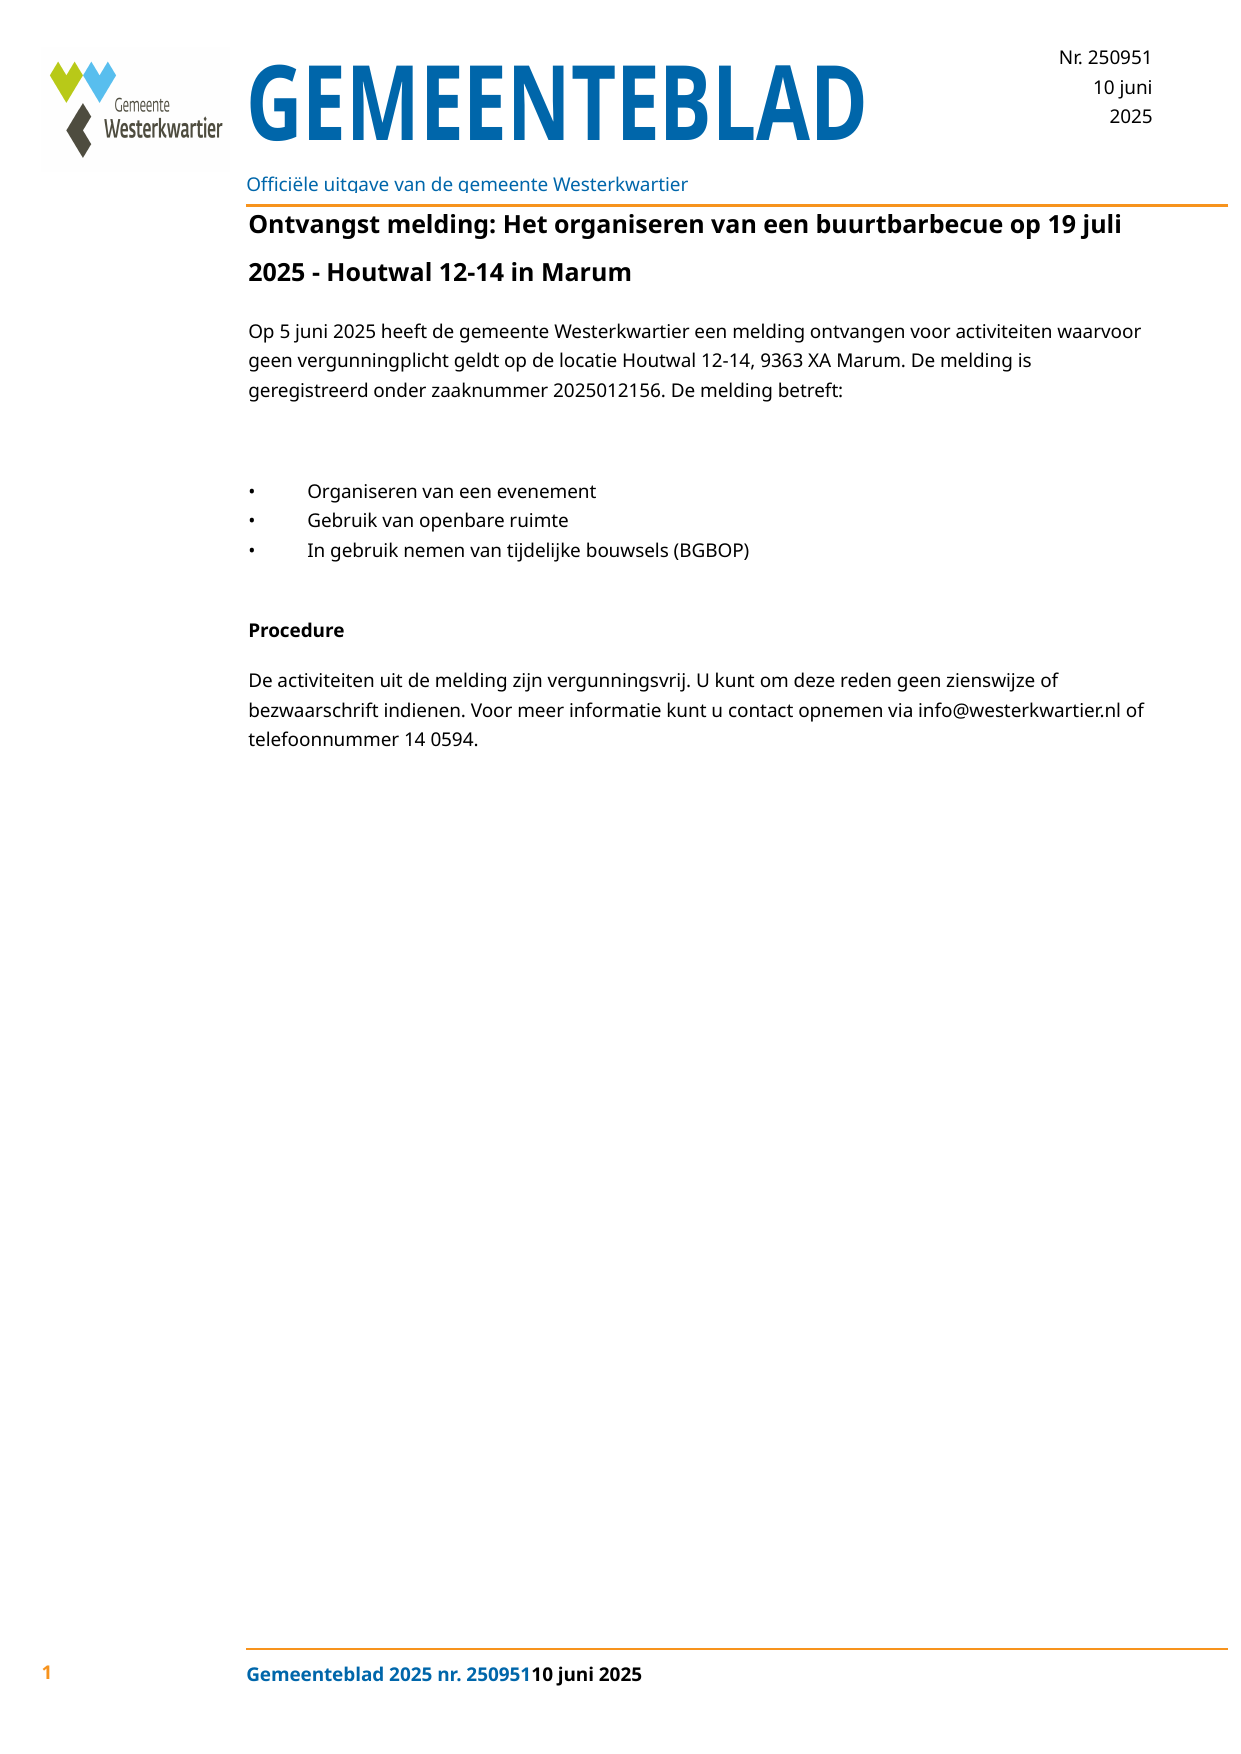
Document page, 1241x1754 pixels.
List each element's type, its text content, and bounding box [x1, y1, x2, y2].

list In gebruik nemen van tijdelijke bouwsels (BGBOP) [248, 537, 1152, 563]
text Ontvangst melding: Het organiseren van een buurtbarbecue op 19 juli 2025 - Houtwal 12-14 in Marum [248, 207, 1152, 288]
text De activiteiten uit de melding zijn vergunningsvrij. U kunt om deze reden geen zienswijze of bezwaarschrift indienen. Voor meer informatie kunt u contact opnemen via info@westerkwartier.nl of telefoonnummer 14 0594. [248, 667, 1152, 752]
text Procedure [248, 617, 1152, 643]
list Organiseren van een evenement [248, 478, 1152, 504]
text Op 5 juni 2025 heeft de gemeente Westerkwartier een melding ontvangen voor activiteiten waarvoor geen vergunningplicht geldt op de locatie Houtwal 12-14, 9363 XA Marum. De melding is geregistreerd onder zaaknummer 2025012156. De melding betreft: [248, 318, 1152, 403]
picture [41, 47, 231, 172]
list Gebruik van openbare ruimte [248, 507, 1152, 533]
